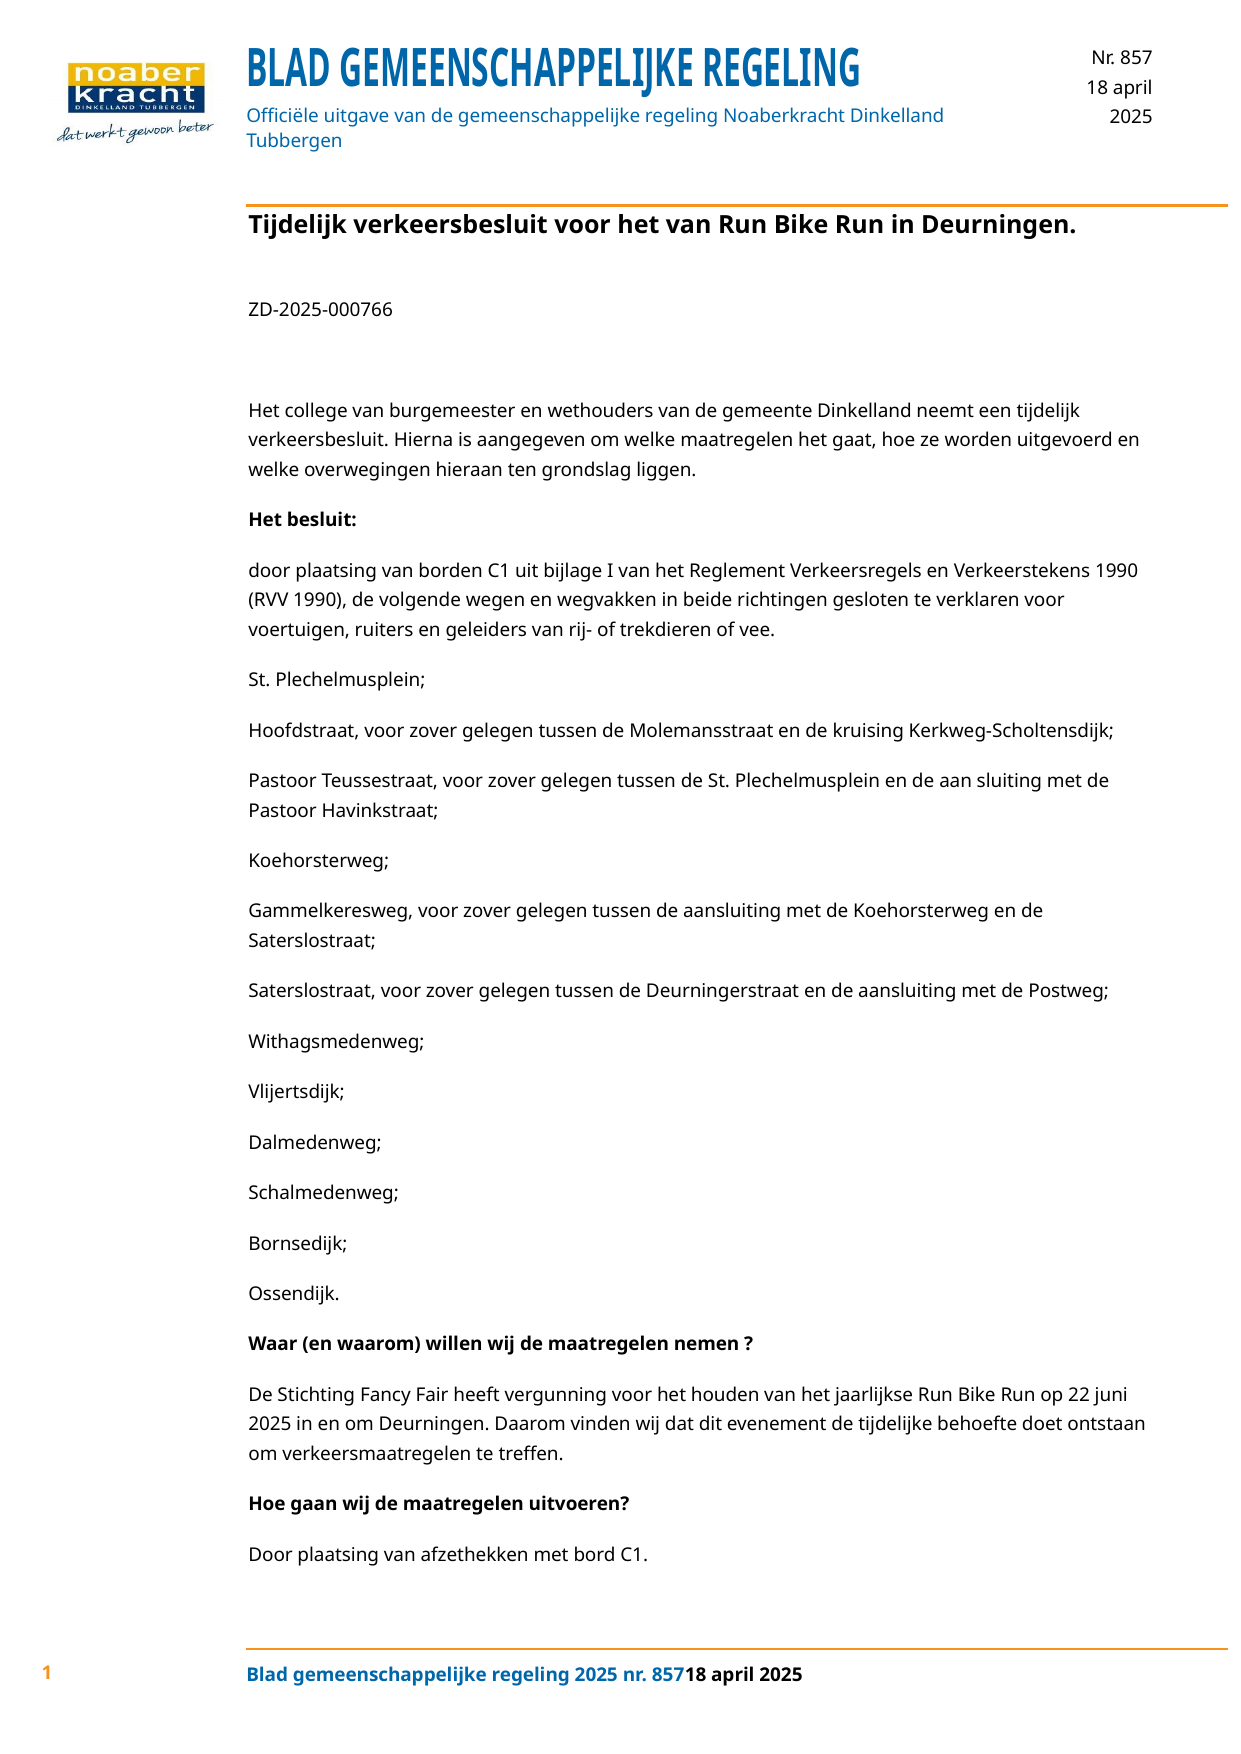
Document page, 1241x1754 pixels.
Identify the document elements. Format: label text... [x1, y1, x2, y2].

text St. Plechelmusplein; [248, 666, 1152, 692]
text Hoofdstraat, voor zover gelegen tussen de Molemansstraat en de kruising Kerkweg-Scholtensdijk; [248, 717, 1152, 743]
text Het besluit: [248, 506, 1152, 532]
text Tijdelijk verkeersbesluit voor het van Run Bike Run in Deurningen. [248, 207, 1152, 241]
text ZD-2025-000766 [248, 296, 1152, 322]
text Bornsedijk; [248, 1230, 1152, 1256]
text Het college van burgemeester en wethouders van de gemeente Dinkelland neemt een tijdelijk verkeersbesluit. Hierna is aangegeven om welke maatregelen het gaat, hoe ze worden uitgevoerd en welke overwegingen hieraan ten grondslag liggen. [248, 397, 1152, 482]
text Saterslostraat, voor zover gelegen tussen de Deurningerstraat en de aansluiting met de Postweg; [248, 978, 1152, 1003]
text Koehorsterweg; [248, 847, 1152, 873]
text Pastoor Teussestraat, voor zover gelegen tussen de St. Plechelmusplein en de aan sluiting met de Pastoor Havinkstraat; [248, 767, 1152, 823]
text Waar (en waarom) willen wij de maatregelen nemen ? [248, 1331, 1152, 1356]
text Withagsmedenweg; [248, 1028, 1152, 1054]
text door plaatsing van borden C1 uit bijlage I van het Reglement Verkeersregels en Verkeerstekens 1990 (RVV 1990), de volgende wegen en wegvakken in beide richtingen gesloten te verklaren voor voertuigen, ruiters en geleiders van rij- of trekdieren of vee. [248, 557, 1152, 642]
text Vlijertsdijk; [248, 1078, 1152, 1104]
text Ossendijk. [248, 1280, 1152, 1306]
text De Stichting Fancy Fair heeft vergunning voor het houden van het jaarlijkse Run Bike Run op 22 juni 2025 in en om Deurningen. Daarom vinden wij dat dit evenement de tijdelijke behoefte doet ontstaan om verkeersmaatregelen te treffen. [248, 1381, 1152, 1466]
text Dalmedenweg; [248, 1129, 1152, 1155]
text Schalmedenweg; [248, 1179, 1152, 1205]
text Door plaatsing van afzethekken met bord C1. [248, 1541, 1152, 1567]
text Hoe gaan wij de maatregelen uitvoeren? [248, 1491, 1152, 1516]
picture [41, 47, 231, 172]
text Gammelkeresweg, voor zover gelegen tussen de aansluiting met de Koehorsterweg en de Saterslostraat; [248, 898, 1152, 953]
